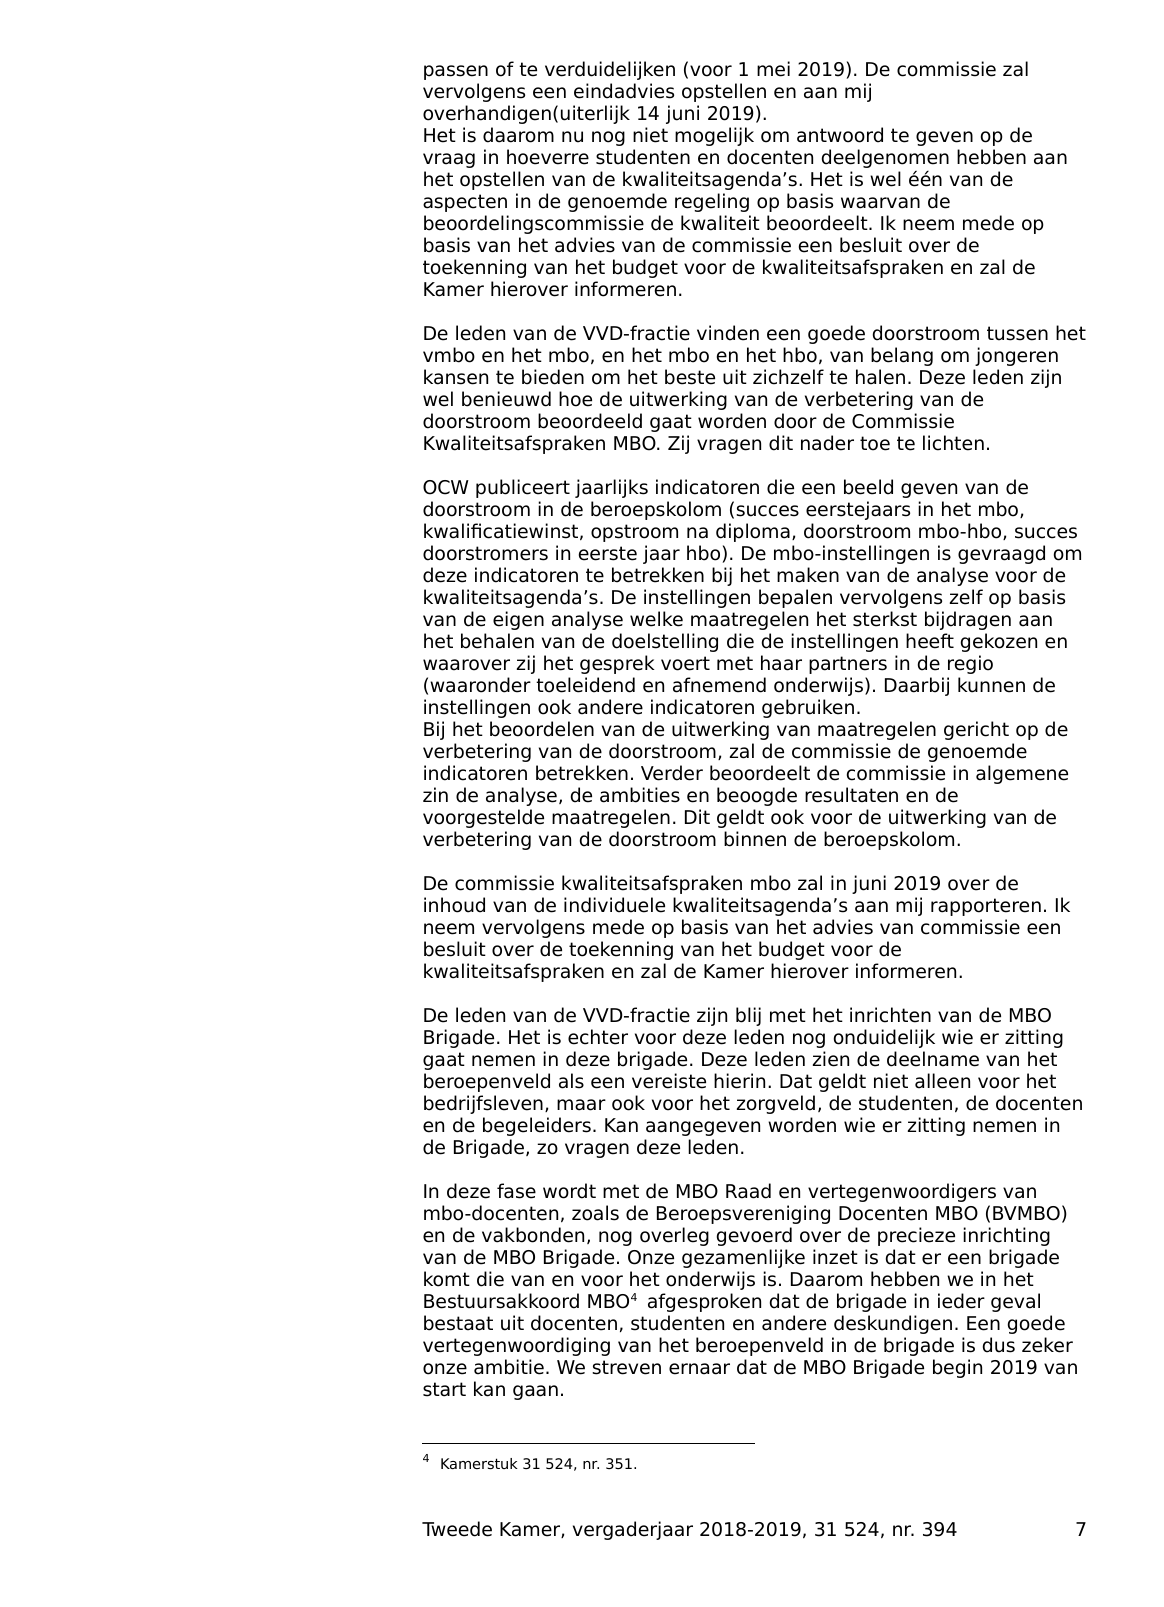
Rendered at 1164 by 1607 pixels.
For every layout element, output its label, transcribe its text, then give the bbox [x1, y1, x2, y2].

text OCW publiceert jaarlijks indicatoren die een beeld geven van de doorstroom in de beroepskolom (succes eerstejaars in het mbo, kwalificatiewinst, opstroom na diploma, doorstroom mbo-hbo, succes doorstromers in eerste jaar hbo). De mbo-instellingen is gevraagd om deze indicatoren te betrekken bij het maken van de analyse voor de kwaliteitsagenda’s. De instellingen bepalen vervolgens zelf op basis van de eigen analyse welke maatregelen het sterkst bijdragen aan het behalen van de doelstelling die de instellingen heeft gekozen en waarover zij het gesprek voert met haar partners in de regio (waaronder toeleidend en afnemend onderwijs). Daarbij kunnen de instellingen ook andere indicatoren gebruiken. [422, 477, 1087, 719]
text De leden van de VVD-fractie zijn blij met het inrichten van de MBO Brigade. Het is echter voor deze leden nog onduidelijk wie er zitting gaat nemen in deze brigade. Deze leden zien de deelname van het beroepenveld als een vereiste hierin. Dat geldt niet alleen voor het bedrijfsleven, maar ook voor het zorgveld, de studenten, de docenten en de begeleiders. Kan aangegeven worden wie er zitting nemen in de Brigade, zo vragen deze leden. [422, 1005, 1087, 1159]
text De leden van de VVD-fractie vinden een goede doorstroom tussen het vmbo en het mbo, en het mbo en het hbo, van belang om jongeren kansen te bieden om het beste uit zichzelf te halen. Deze leden zijn wel benieuwd hoe de uitwerking van de verbetering van de doorstroom beoordeeld gaat worden door de Commissie Kwaliteitsafspraken MBO. Zij vragen dit nader toe te lichten. [422, 323, 1087, 455]
text Kamerstuk 31 524, nr. 351. [422, 1452, 1087, 1474]
text Bij het beoordelen van de uitwerking van maatregelen gericht op de verbetering van de doorstroom, zal de commissie de genoemde indicatoren betrekken. Verder beoordeelt de commissie in algemene zin de analyse, de ambities en beoogde resultaten en de voorgestelde maatregelen. Dit geldt ook voor de uitwerking van de verbetering van de doorstroom binnen de beroepskolom. [422, 719, 1087, 851]
text De commissie kwaliteitsafspraken mbo zal in juni 2019 over de inhoud van de individuele kwaliteitsagenda’s aan mij rapporteren. Ik neem vervolgens mede op basis van het advies van commissie een besluit over de toekenning van het budget voor de kwaliteitsafspraken en zal de Kamer hierover informeren. [422, 873, 1087, 983]
text passen of te verduidelijken (voor 1 mei 2019). De commissie zal vervolgens een eindadvies opstellen en aan mij overhandigen(uiterlijk 14 juni 2019). [422, 59, 1087, 125]
text In deze fase wordt met de MBO Raad en vertegenwoordigers van mbo-docenten, zoals de Beroepsvereniging Docenten MBO (BVMBO) en de vakbonden, nog overleg gevoerd over de precieze inrichting van de MBO Brigade. Onze gezamenlijke inzet is dat er een brigade komt die van en voor het onderwijs is. Daarom hebben we in het Bestuursakkoord MBO afgesproken dat de brigade in ieder geval bestaat uit docenten, studenten en andere deskundigen. Een goede vertegenwoordiging van het beroepenveld in de brigade is dus zeker onze ambitie. We streven ernaar dat de MBO Brigade begin 2019 van start kan gaan. [422, 1181, 1087, 1401]
text Het is daarom nu nog niet mogelijk om antwoord te geven op de vraag in hoeverre studenten en docenten deelgenomen hebben aan het opstellen van de kwaliteitsagenda’s. Het is wel één van de aspecten in de genoemde regeling op basis waarvan de beoordelingscommissie de kwaliteit beoordeelt. Ik neem mede op basis van het advies van de commissie een besluit over de toekenning van het budget voor de kwaliteitsafspraken en zal de Kamer hierover informeren. [422, 125, 1087, 301]
